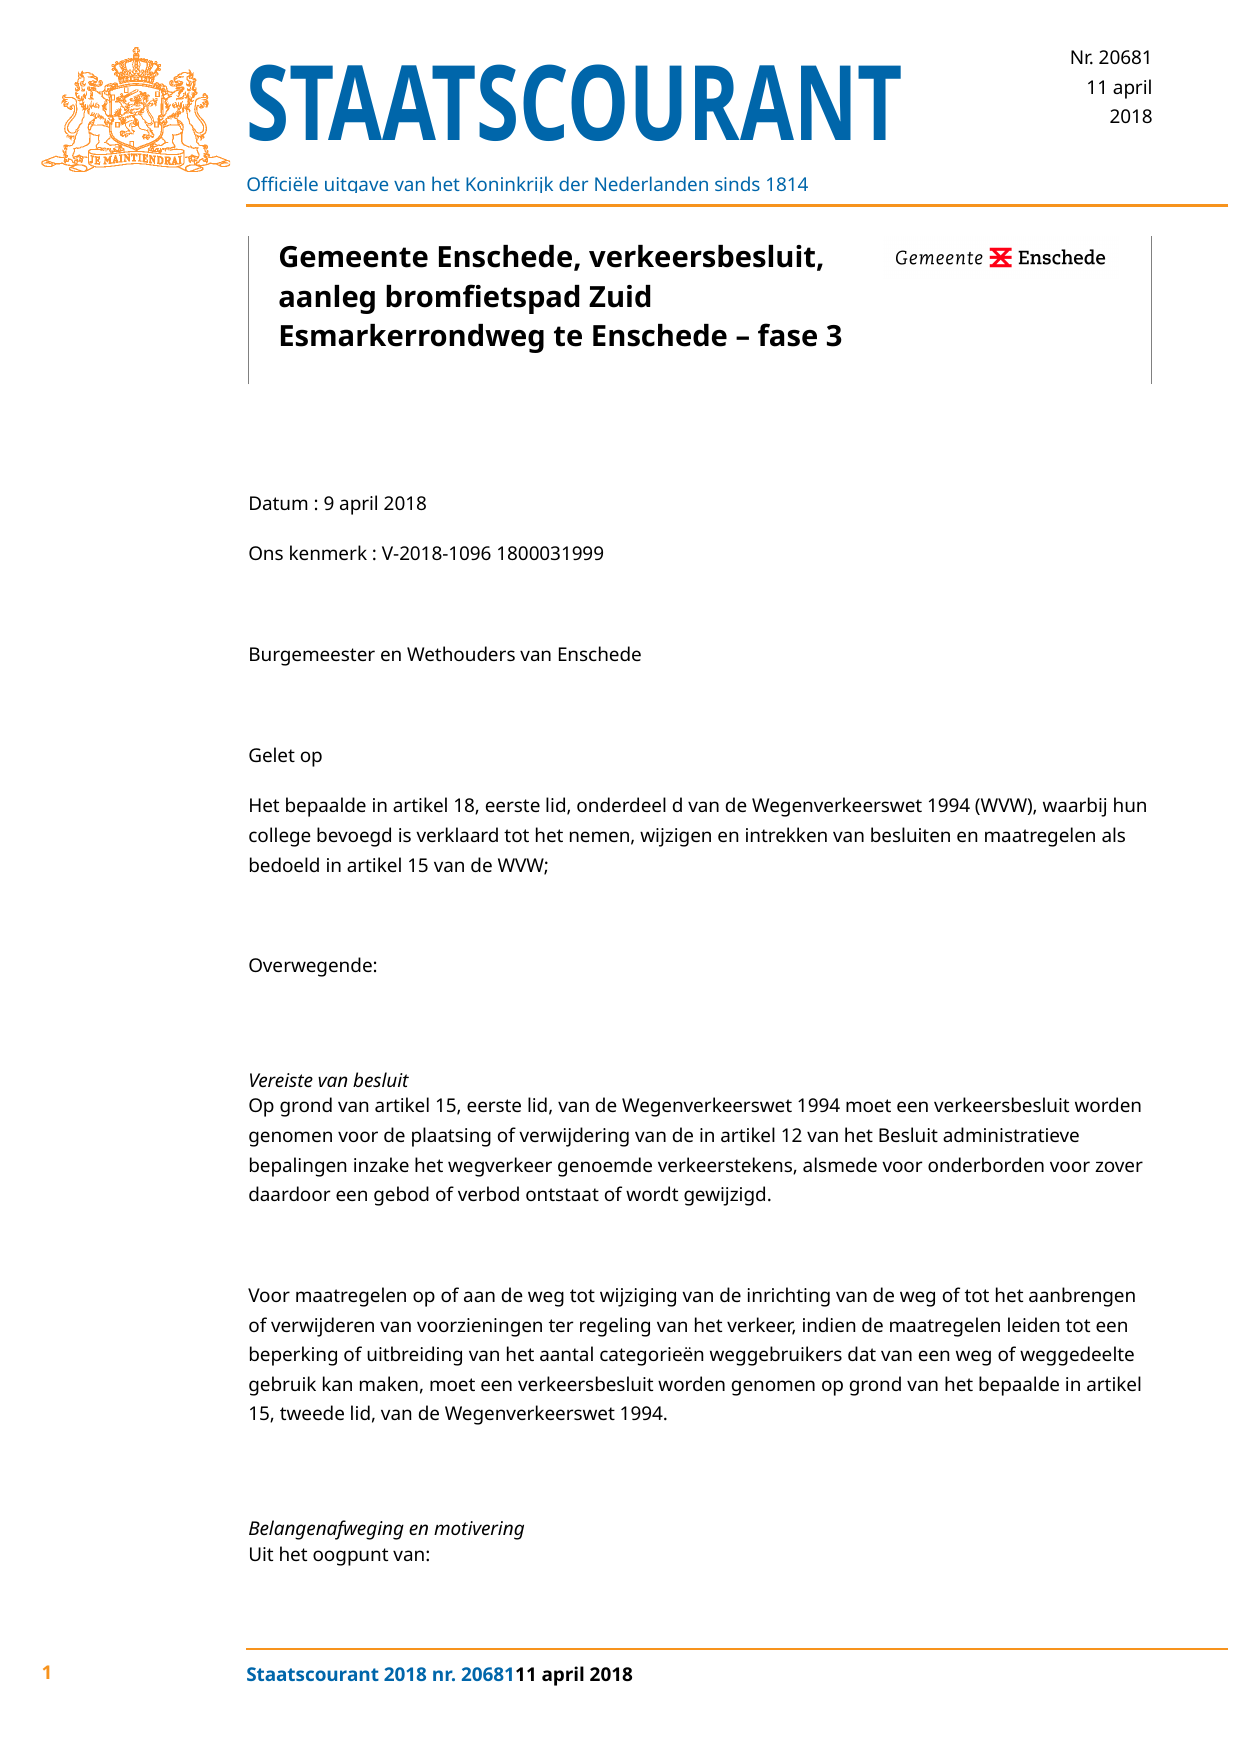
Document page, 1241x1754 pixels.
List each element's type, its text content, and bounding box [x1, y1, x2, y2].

text Vereiste van besluit [248, 1067, 1152, 1093]
text Overwegende: [248, 953, 1152, 978]
picture [882, 236, 1119, 279]
text Het bepaalde in artikel 18, eerste lid, onderdeel d van de Wegenverkeerswet 1994 (WVW), waarbij hun college bevoegd is verklaard tot het nemen, wijzigen en intrekken van besluiten en maatregelen als bedoeld in artikel 15 van de WVW; [248, 793, 1152, 877]
table_header [850, 236, 1151, 384]
text Uit het oogpunt van: [248, 1541, 1152, 1566]
text Burgemeester en Wethouders van Enschede [248, 641, 1152, 667]
picture [41, 47, 231, 172]
table_header Gemeente Enschede, verkeersbesluit, aanleg bromfietspad Zuid Esmarkerrondweg te Enschede – fase 3 [249, 236, 850, 384]
text Datum : 9 april 2018 [248, 490, 1152, 516]
text Gelet op [248, 742, 1152, 768]
text Belangenafweging en motivering [248, 1515, 1152, 1541]
text Op grond van artikel 15, eerste lid, van de Wegenverkeerswet 1994 moet een verkeersbesluit worden genomen voor de plaatsing of verwijdering van de in artikel 12 van het Besluit administratieve bepalingen inzake het wegverkeer genoemde verkeerstekens, alsmede voor onderborden voor zover daardoor een gebod of verbod ontstaat of wordt gewijzigd. [248, 1093, 1152, 1207]
text Ons kenmerk : V-2018-1096 1800031999 [248, 541, 1152, 566]
text Voor maatregelen op of aan de weg tot wijziging van de inrichting van de weg of tot het aanbrengen of verwijderen van voorzieningen ter regeling van het verkeer, indien de maatregelen leiden tot een beperking of uitbreiding van het aantal categorieën weggebruikers dat van een weg of weggedeelte gebruik kan maken, moet een verkeersbesluit worden genomen op grond van het bepaalde in artikel 15, tweede lid, van de Wegenverkeerswet 1994. [248, 1282, 1152, 1426]
